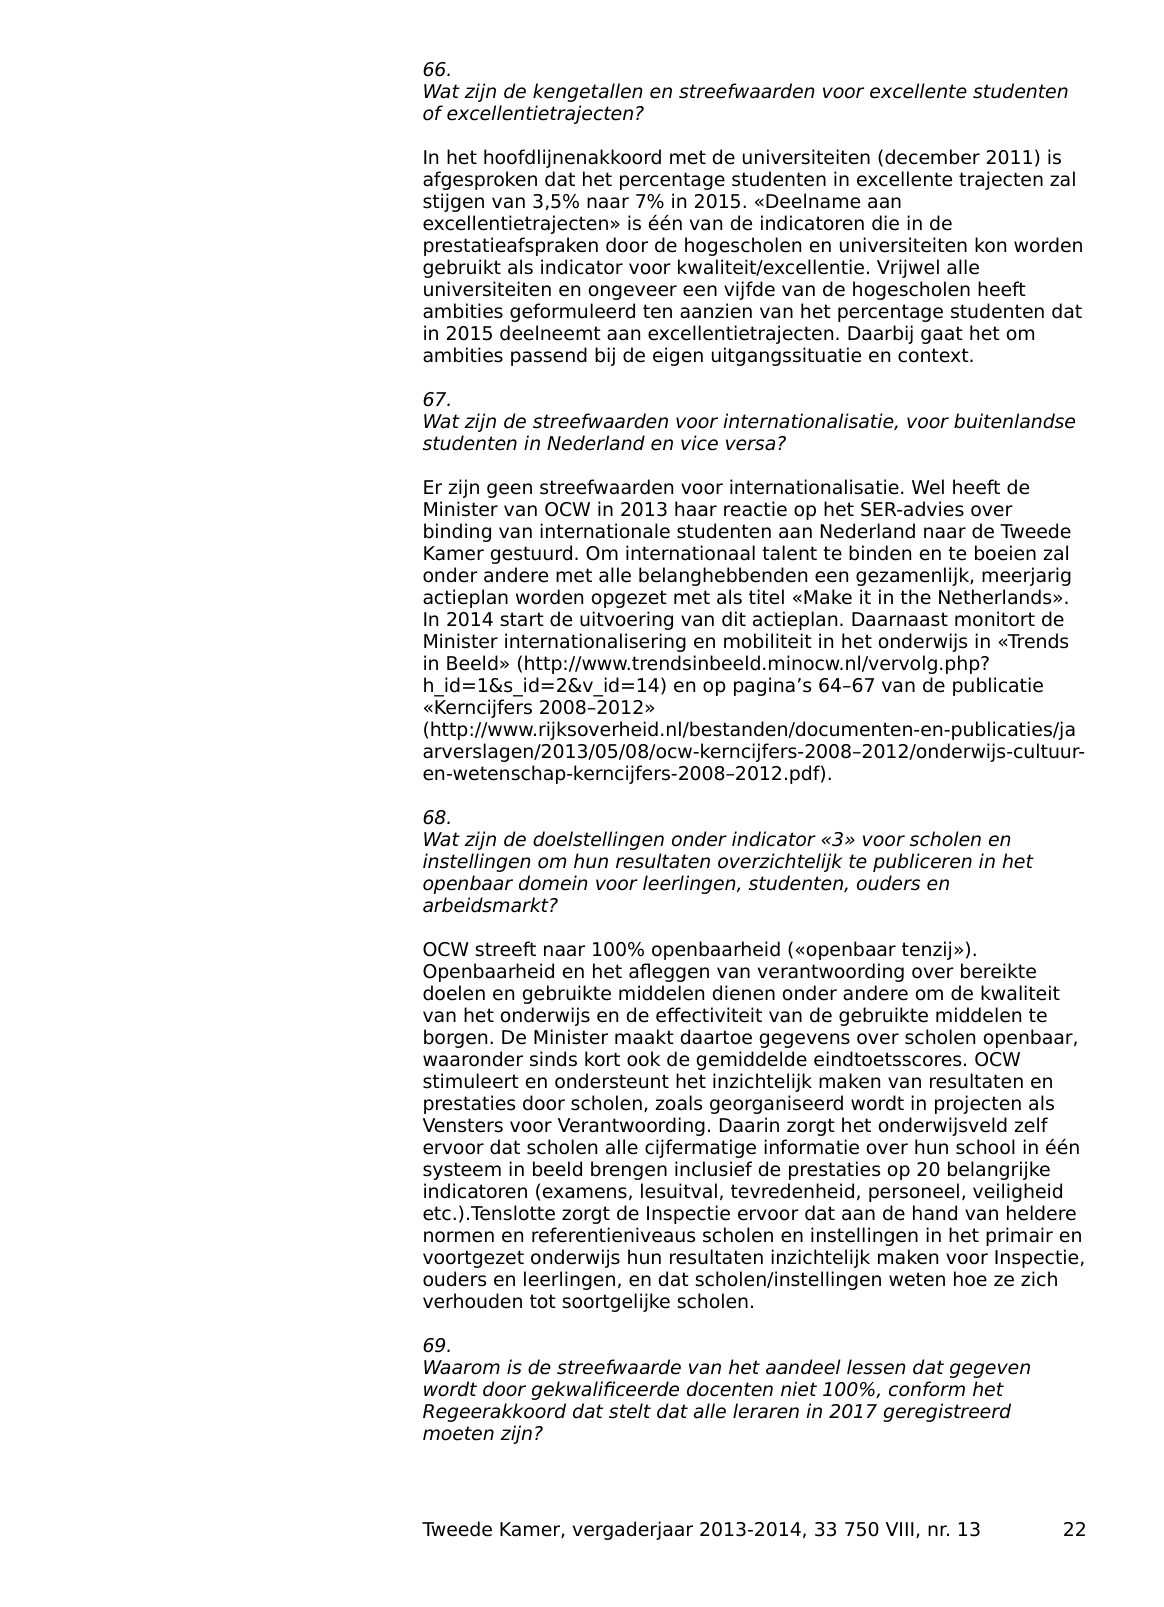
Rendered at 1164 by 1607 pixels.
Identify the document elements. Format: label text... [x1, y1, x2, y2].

text 68. [422, 807, 1087, 829]
text In het hoofdlijnenakkoord met de universiteiten (december 2011) is afgesproken dat het percentage studenten in excellente trajecten zal stijgen van 3,5% naar 7% in 2015. «Deelname aan excellentietrajecten» is één van de indicatoren die in de prestatieafspraken door de hogescholen en universiteiten kon worden gebruikt als indicator voor kwaliteit/excellentie. Vrijwel alle universiteiten en ongeveer een vijfde van de hogescholen heeft ambities geformuleerd ten aanzien van het percentage studenten dat in 2015 deelneemt aan excellentietrajecten. Daarbij gaat het om ambities passend bij de eigen uitgangssituatie en context. [422, 147, 1087, 367]
text Er zijn geen streefwaarden voor internationalisatie. Wel heeft de Minister van OCW in 2013 haar reactie op het SER-advies over binding van internationale studenten aan Nederland naar de Tweede Kamer gestuurd. Om internationaal talent te binden en te boeien zal onder andere met alle belanghebbenden een gezamenlijk, meerjarig actieplan worden opgezet met als titel «Make it in the Netherlands». In 2014 start de uitvoering van dit actieplan. Daarnaast monitort de Minister internationalisering en mobiliteit in het onderwijs in «Trends in Beeld» (http://www.trendsinbeeld.minocw.nl/vervolg.php?h_id=1&s_id=2&v_id=14) en op pagina’s 64–67 van de publicatie «Kerncijfers 2008–2012» (http://www.rijksoverheid.nl/bestanden/documenten-en-publicaties/jaarverslagen/2013/05/08/ocw-kerncijfers-2008–2012/onderwijs-cultuur-en-wetenschap-kerncijfers-2008–2012.pdf). [422, 477, 1087, 785]
text 69. [422, 1335, 1087, 1357]
text OCW streeft naar 100% openbaarheid («openbaar tenzij»). Openbaarheid en het afleggen van verantwoording over bereikte doelen en gebruikte middelen dienen onder andere om de kwaliteit van het onderwijs en de effectiviteit van de gebruikte middelen te borgen. De Minister maakt daartoe gegevens over scholen openbaar, waaronder sinds kort ook de gemiddelde eindtoetsscores. OCW stimuleert en ondersteunt het inzichtelijk maken van resultaten en prestaties door scholen, zoals georganiseerd wordt in projecten als Vensters voor Verantwoording. Daarin zorgt het onderwijsveld zelf ervoor dat scholen alle cijfermatige informatie over hun school in één systeem in beeld brengen inclusief de prestaties op 20 belangrijke indicatoren (examens, lesuitval, tevredenheid, personeel, veiligheid etc.).Tenslotte zorgt de Inspectie ervoor dat aan de hand van heldere normen en referentieniveaus scholen en instellingen in het primair en voortgezet onderwijs hun resultaten inzichtelijk maken voor Inspectie, ouders en leerlingen, en dat scholen/instellingen weten hoe ze zich verhouden tot soortgelijke scholen. [422, 939, 1087, 1313]
text Wat zijn de streefwaarden voor internationalisatie, voor buitenlandse studenten in Nederland en vice versa? [422, 411, 1087, 455]
text Waarom is de streefwaarde van het aandeel lessen dat gegeven wordt door gekwalificeerde docenten niet 100%, conform het Regeerakkoord dat stelt dat alle leraren in 2017 geregistreerd moeten zijn? [422, 1357, 1087, 1445]
text 67. [422, 389, 1087, 411]
text Wat zijn de doelstellingen onder indicator «3» voor scholen en instellingen om hun resultaten overzichtelijk te publiceren in het openbaar domein voor leerlingen, studenten, ouders en arbeidsmarkt? [422, 829, 1087, 917]
text Wat zijn de kengetallen en streefwaarden voor excellente studenten of excellentietrajecten? [422, 81, 1087, 125]
text 66. [422, 59, 1087, 81]
